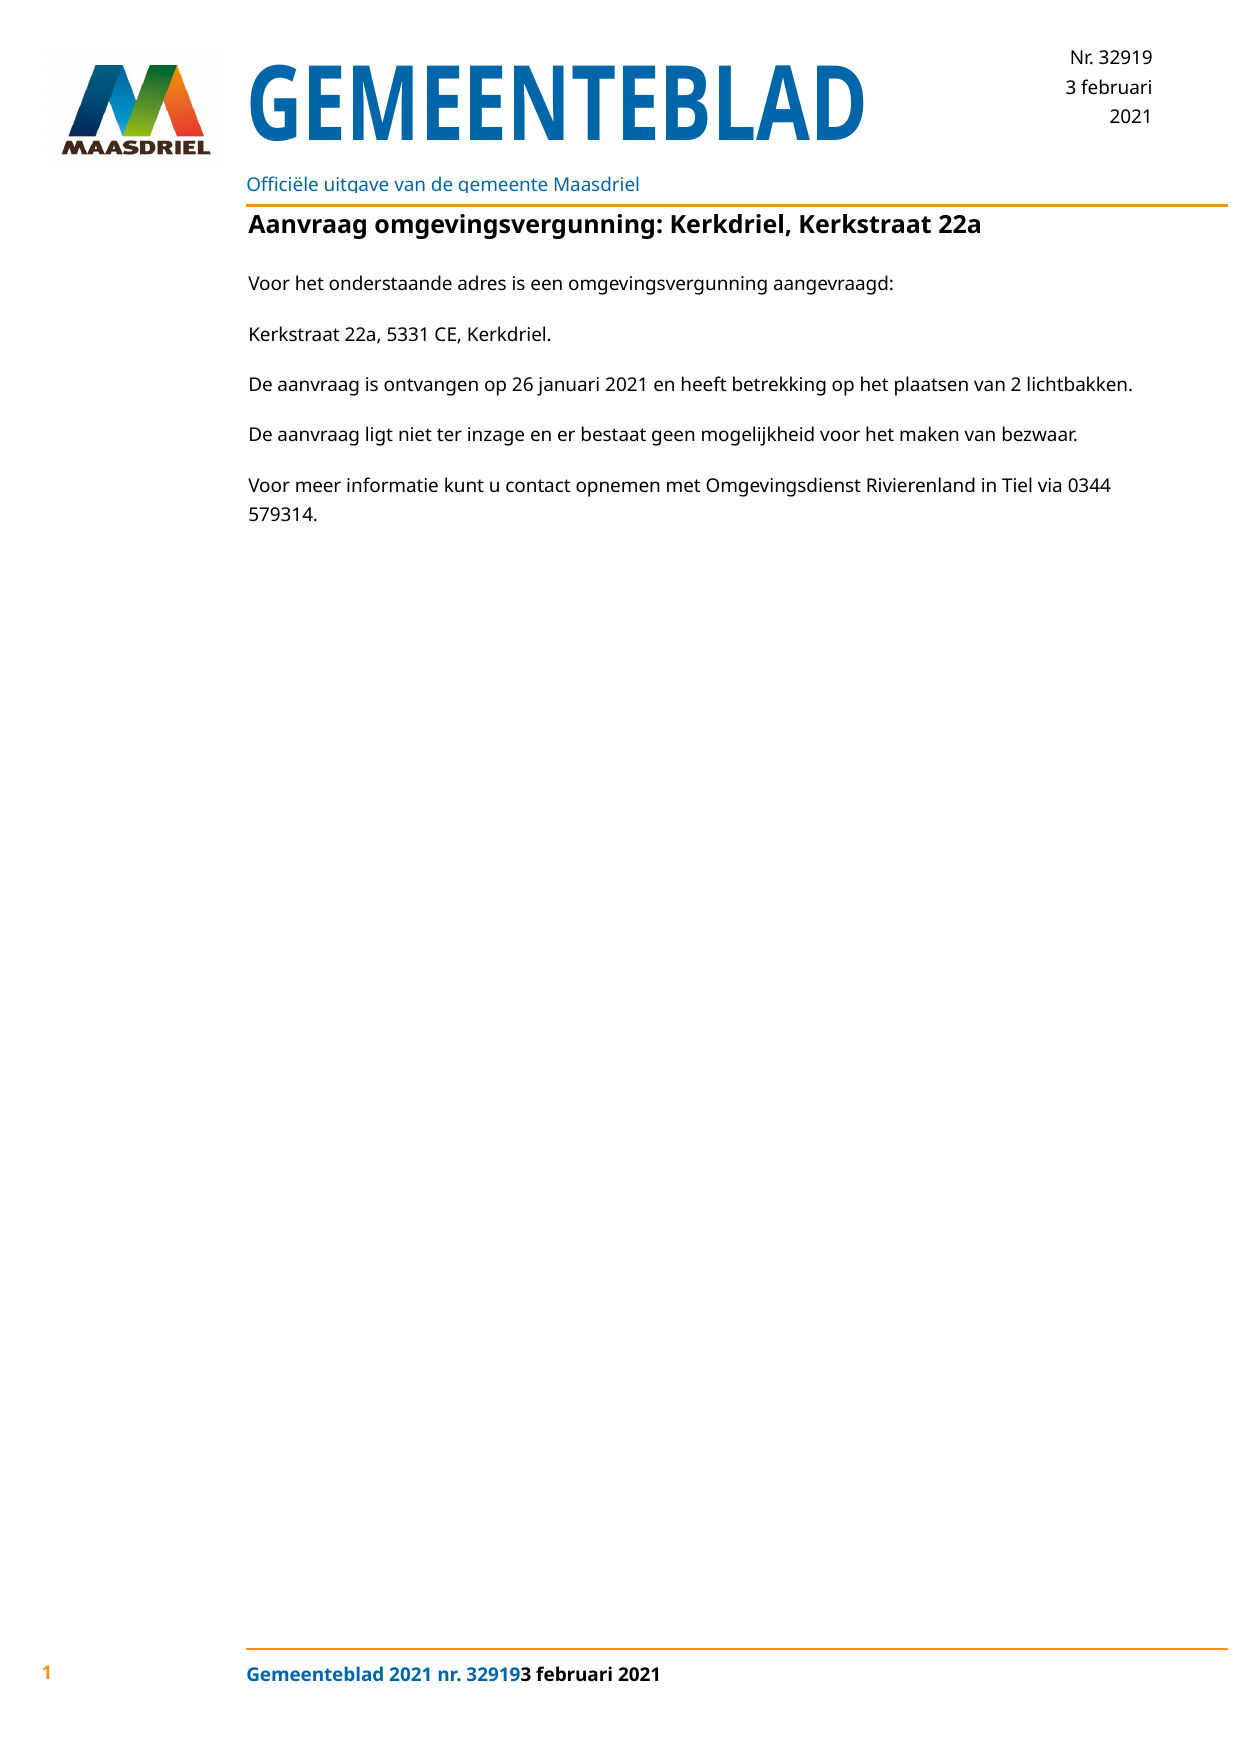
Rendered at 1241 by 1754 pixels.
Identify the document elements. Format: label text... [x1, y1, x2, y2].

text Aanvraag omgevingsvergunning: Kerkdriel, Kerkstraat 22a [248, 207, 1152, 241]
text De aanvraag ligt niet ter inzage en er bestaat geen mogelijkheid voor het maken van bezwaar. [248, 422, 1152, 447]
text Voor meer informatie kunt u contact opnemen met Omgevingsdienst Rivierenland in Tiel via 0344 579314. [248, 472, 1152, 527]
picture [41, 47, 231, 172]
text Voor het onderstaande adres is een omgevingsvergunning aangevraagd: [248, 270, 1152, 296]
text De aanvraag is ontvangen op 26 januari 2021 en heeft betrekking op het plaatsen van 2 lichtbakken. [248, 371, 1152, 397]
text Kerkstraat 22a, 5331 CE, Kerkdriel. [248, 321, 1152, 346]
